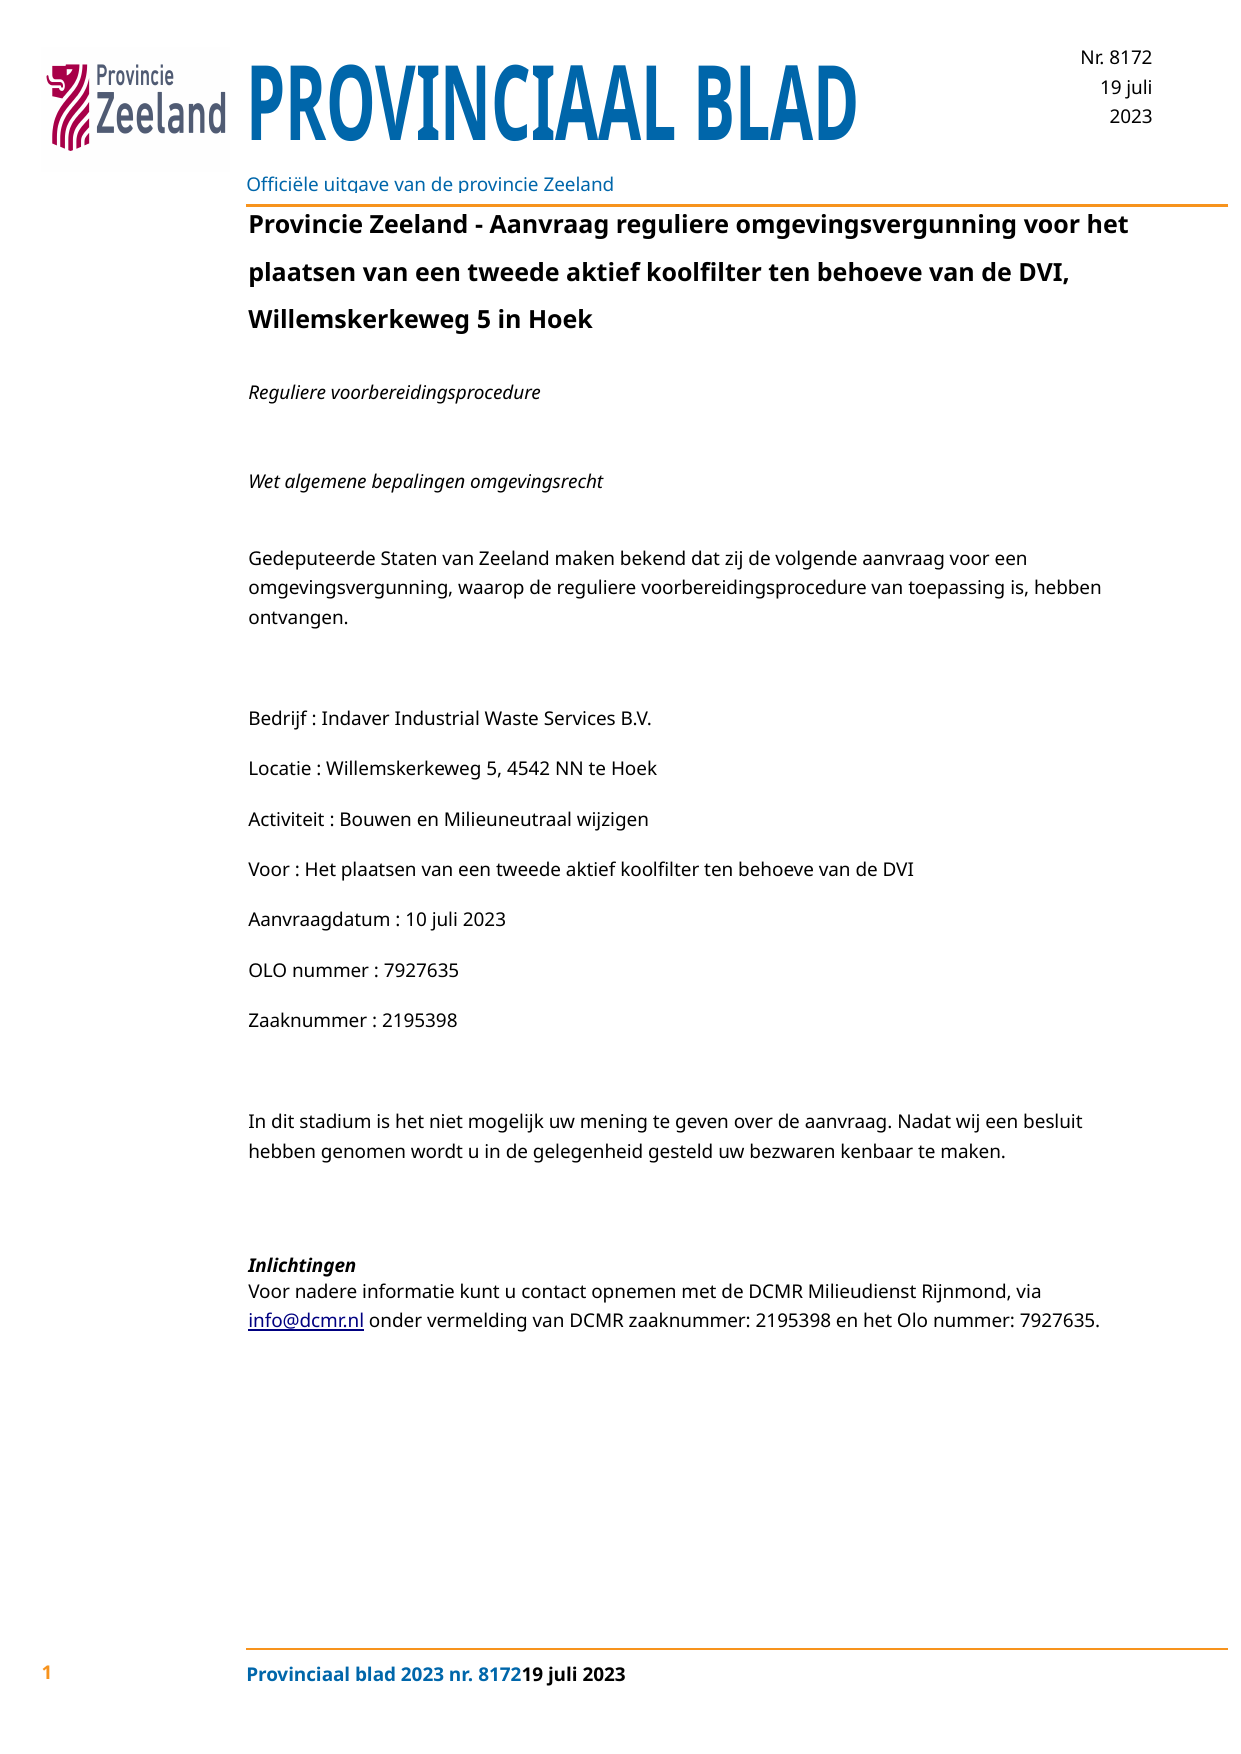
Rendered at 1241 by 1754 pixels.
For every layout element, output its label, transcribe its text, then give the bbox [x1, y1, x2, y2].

text Wet algemene bepalingen omgevingsrecht [248, 469, 1152, 494]
text Aanvraagdatum : 10 juli 2023 [248, 907, 1152, 932]
text Reguliere voorbereidingsprocedure [248, 379, 1152, 405]
text Activiteit : Bouwen en Milieuneutraal wijzigen [248, 806, 1152, 831]
text Zaaknummer : 2195398 [248, 1007, 1152, 1033]
text Inlichtingen [248, 1252, 1152, 1278]
text OLO nummer : 7927635 [248, 957, 1152, 983]
text Provincie Zeeland - Aanvraag reguliere omgevingsvergunning voor het plaatsen van een tweede aktief koolfilter ten behoeve van de DVI, Willemskerkeweg 5 in Hoek [248, 207, 1152, 336]
picture [41, 47, 231, 172]
text Voor nadere informatie kunt u contact opnemen met de DCMR Milieudienst Rijnmond, via info@dcmr.nl onder vermelding van DCMR zaaknummer: 2195398 en het Olo nummer: 7927635. [248, 1278, 1152, 1333]
text Voor : Het plaatsen van een tweede aktief koolfilter ten behoeve van de DVI [248, 856, 1152, 882]
text In dit stadium is het niet mogelijk uw mening te geven over de aanvraag. Nadat wij een besluit hebben genomen wordt u in de gelegenheid gesteld uw bezwaren kenbaar te maken. [248, 1108, 1152, 1163]
text Bedrijf : Indaver Industrial Waste Services B.V. [248, 705, 1152, 731]
text Locatie : Willemskerkeweg 5, 4542 NN te Hoek [248, 755, 1152, 781]
text Gedeputeerde Staten van Zeeland maken bekend dat zij de volgende aanvraag voor een omgevingsvergunning, waarop de reguliere voorbereidingsprocedure van toepassing is, hebben ontvangen. [248, 545, 1152, 630]
